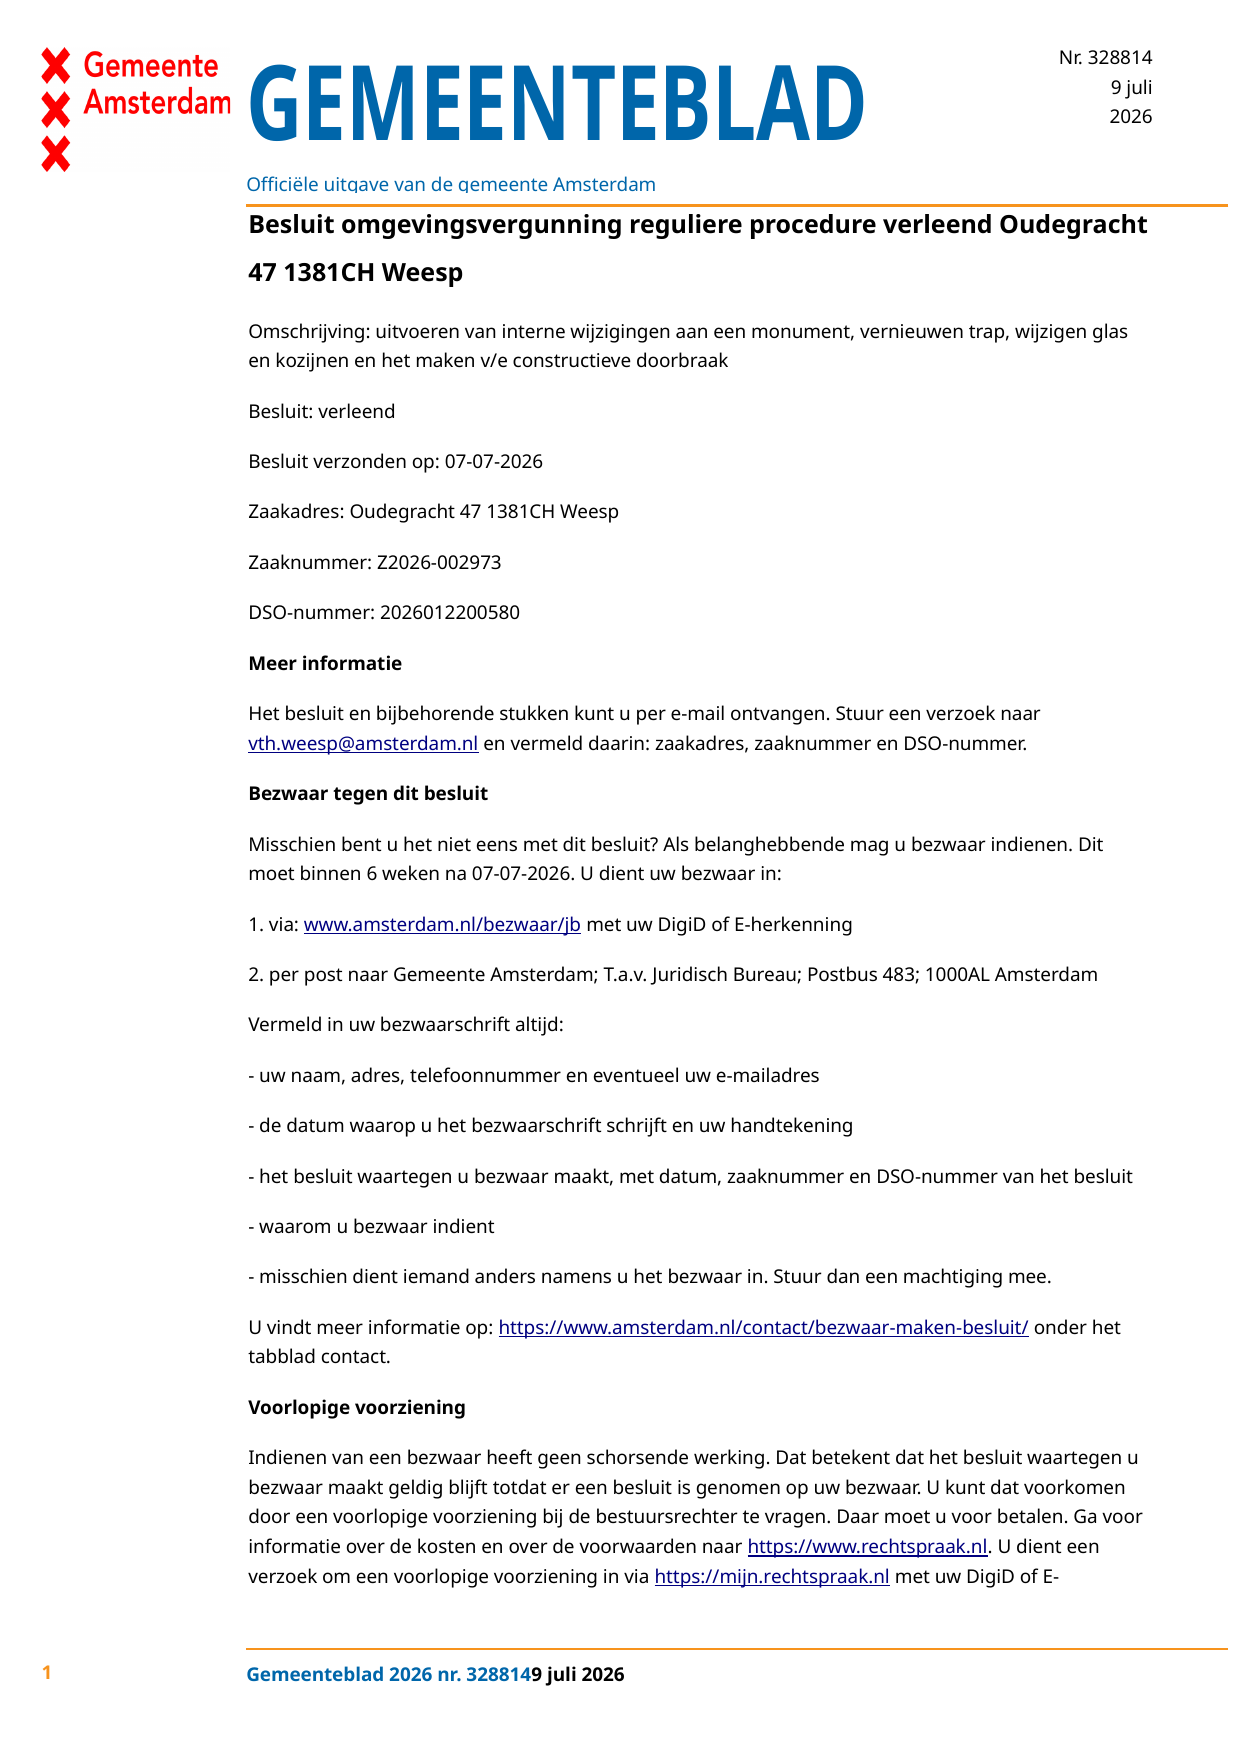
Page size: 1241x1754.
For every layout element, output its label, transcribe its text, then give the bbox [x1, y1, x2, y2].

text 2. per post naar Gemeente Amsterdam; T.a.v. Juridisch Bureau; Postbus 483; 1000AL Amsterdam [248, 961, 1152, 987]
text Bezwaar tegen dit besluit [248, 780, 1152, 806]
text Zaakadres: Oudegracht 47 1381CH Weesp [248, 499, 1152, 524]
text - waarom u bezwaar indient [248, 1213, 1152, 1239]
text - het besluit waartegen u bezwaar maakt, met datum, zaaknummer en DSO-nummer van het besluit [248, 1163, 1152, 1189]
text Voorlopige voorziening [248, 1394, 1152, 1420]
text Omschrijving: uitvoeren van interne wijzigingen aan een monument, vernieuwen trap, wijzigen glas en kozijnen en het maken v/e constructieve doorbraak [248, 318, 1152, 373]
text - uw naam, adres, telefoonnummer en eventueel uw e-mailadres [248, 1062, 1152, 1088]
text Vermeld in uw bezwaarschrift altijd: [248, 1012, 1152, 1037]
text Besluit: verleend [248, 398, 1152, 424]
text Indienen van een bezwaar heeft geen schorsende werking. Dat betekent dat het besluit waartegen u bezwaar maakt geldig blijft totdat er een besluit is genomen op uw bezwaar. U kunt dat voorkomen door een voorlopige voorziening bij de bestuursrechter te vragen. Daar moet u voor betalen. Ga voor informatie over de kosten en over de voorwaarden naar https://www.rechtspraak.nl. U dient een verzoek om een voorlopige voorziening in via https://mijn.rechtspraak.nl met uw DigiD of E- [248, 1444, 1152, 1589]
text - misschien dient iemand anders namens u het bezwaar in. Stuur dan een machtiging mee. [248, 1264, 1152, 1289]
text Besluit omgevingsvergunning reguliere procedure verleend Oudegracht 47 1381CH Weesp [248, 207, 1152, 288]
text Zaaknummer: Z2026-002973 [248, 549, 1152, 575]
text - de datum waarop u het bezwaarschrift schrijft en uw handtekening [248, 1112, 1152, 1138]
text Het besluit en bijbehorende stukken kunt u per e-mail ontvangen. Stuur een verzoek naar vth.weesp@amsterdam.nl en vermeld daarin: zaakadres, zaaknummer en DSO-nummer. [248, 700, 1152, 756]
text 1. via: www.amsterdam.nl/bezwaar/jb met uw DigiD of E-herkenning [248, 911, 1152, 937]
text Meer informatie [248, 650, 1152, 676]
text Besluit verzonden op: 07-07-2026 [248, 448, 1152, 474]
text U vindt meer informatie op: https://www.amsterdam.nl/contact/bezwaar-maken-besluit/ onder het tabblad contact. [248, 1314, 1152, 1369]
text DSO-nummer: 2026012200580 [248, 599, 1152, 625]
picture [41, 47, 231, 172]
text Misschien bent u het niet eens met dit besluit? Als belanghebbende mag u bezwaar indienen. Dit moet binnen 6 weken na 07-07-2026. U dient uw bezwaar in: [248, 831, 1152, 886]
